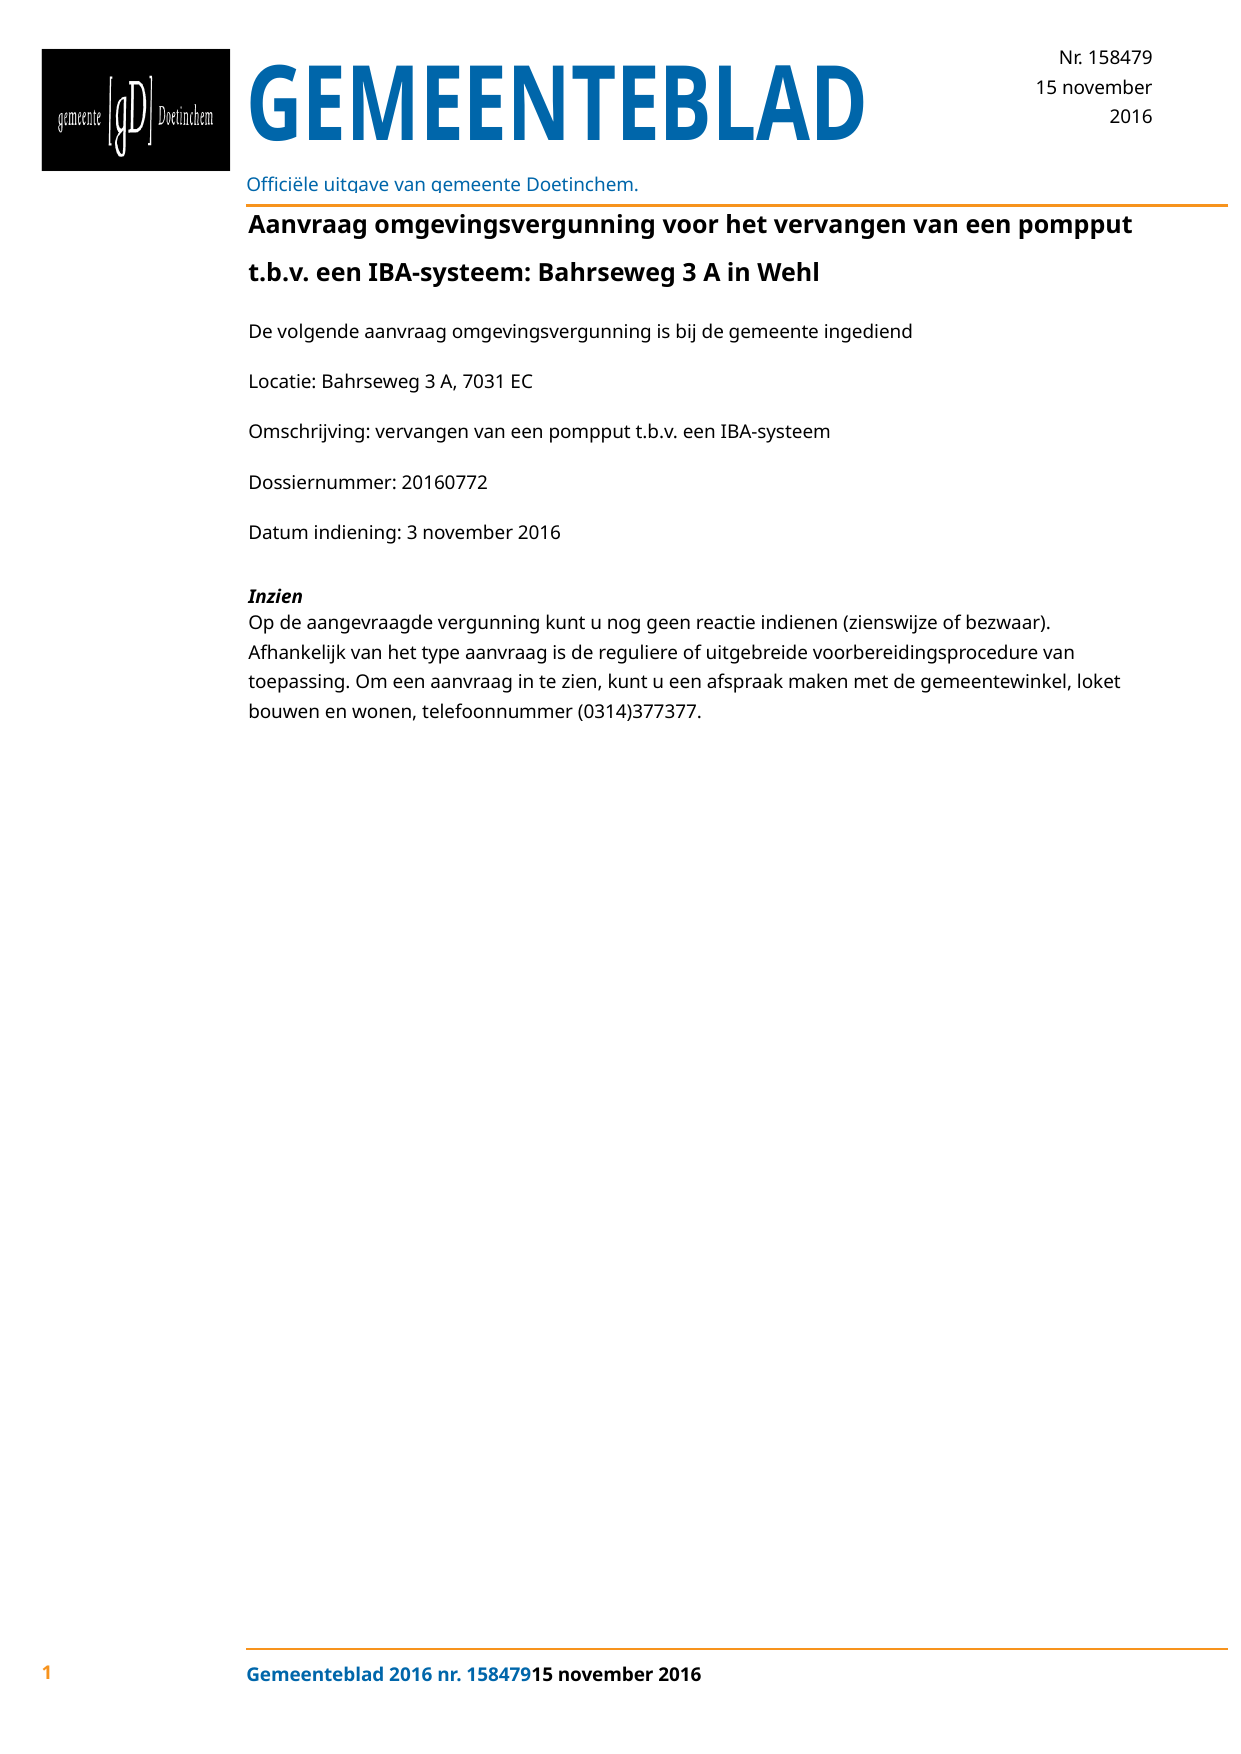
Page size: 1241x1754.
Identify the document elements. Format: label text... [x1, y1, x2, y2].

text Datum indiening: 3 november 2016 [248, 519, 1152, 545]
text De volgende aanvraag omgevingsvergunning is bij de gemeente ingediend [248, 318, 1152, 344]
text Op de aangevraagde vergunning kunt u nog geen reactie indienen (zienswijze of bezwaar). Afhankelijk van het type aanvraag is de reguliere of uitgebreide voorbereidingsprocedure van toepassing. Om een aanvraag in te zien, kunt u een afspraak maken met de gemeentewinkel, loket bouwen en wonen, telefoonnummer (0314)377377. [248, 609, 1152, 724]
picture [41, 47, 231, 172]
text Omschrijving: vervangen van een pompput t.b.v. een IBA-systeem [248, 419, 1152, 444]
text Locatie: Bahrseweg 3 A, 7031 EC [248, 368, 1152, 394]
text Inzien [248, 583, 1152, 609]
text Aanvraag omgevingsvergunning voor het vervangen van een pompput t.b.v. een IBA-systeem: Bahrseweg 3 A in Wehl [248, 207, 1152, 288]
text Dossiernummer: 20160772 [248, 469, 1152, 495]
